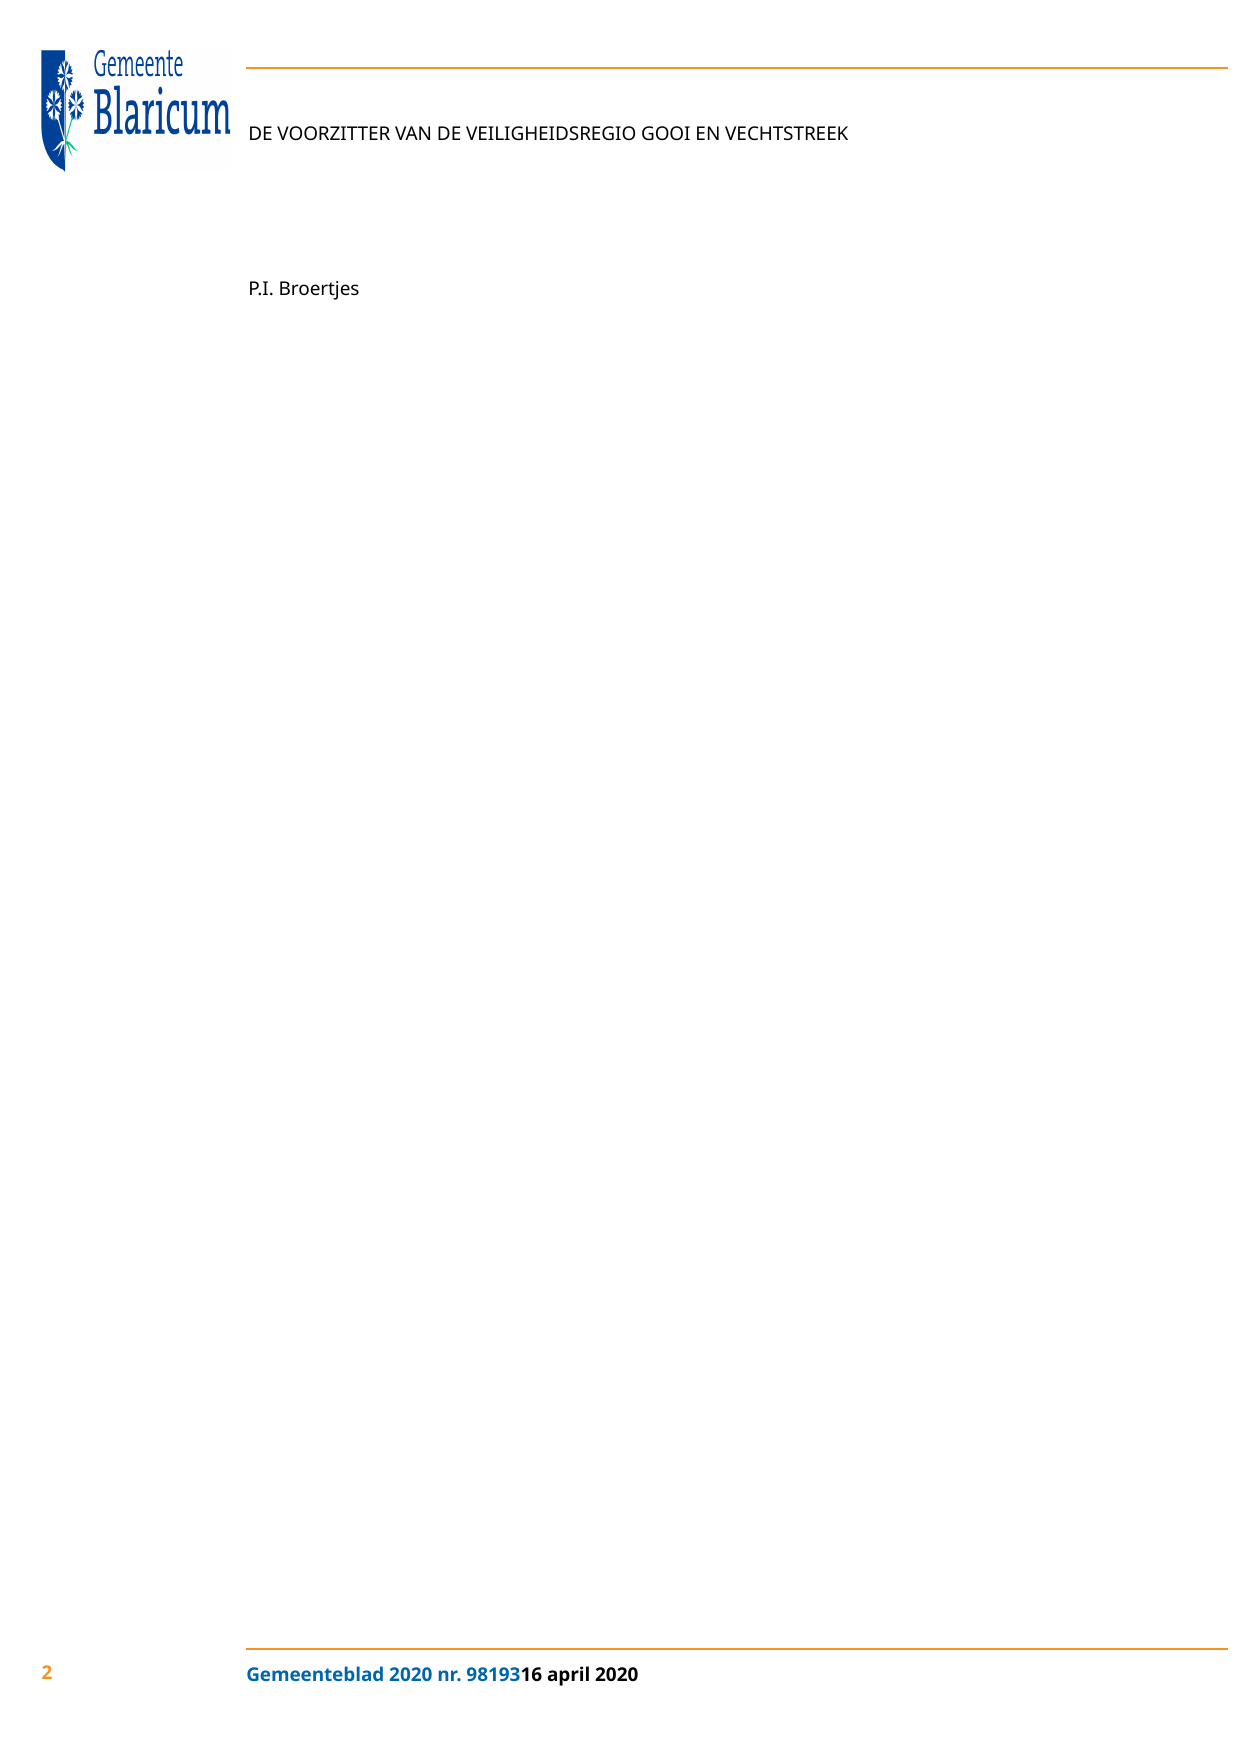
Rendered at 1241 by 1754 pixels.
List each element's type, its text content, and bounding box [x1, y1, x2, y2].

picture [41, 47, 231, 172]
text P.I. Broertjes [248, 275, 1152, 301]
text DE VOORZITTER VAN DE VEILIGHEIDSREGIO GOOI EN VECHTSTREEK [248, 121, 1152, 146]
